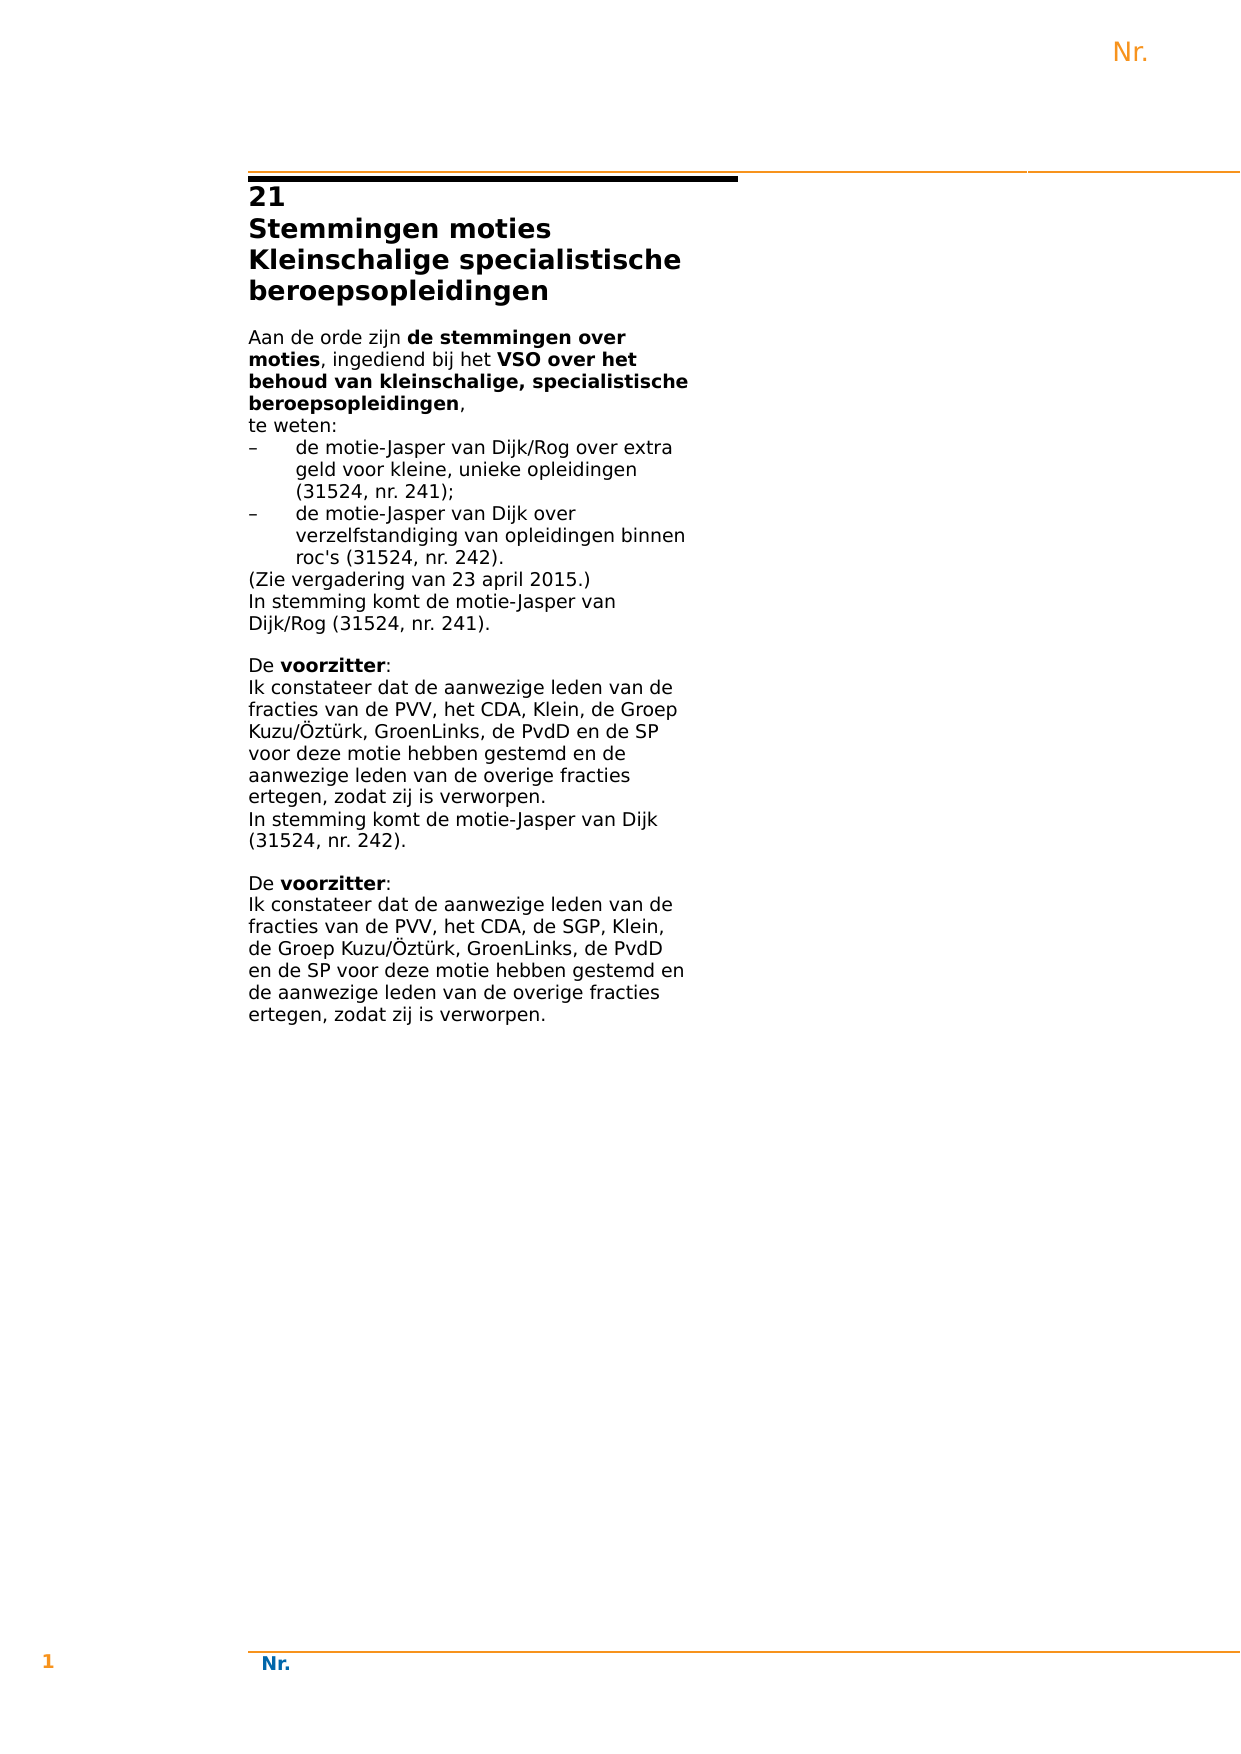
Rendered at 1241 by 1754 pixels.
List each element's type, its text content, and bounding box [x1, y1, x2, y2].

text Ik constateer dat de aanwezige leden van de fracties van de PVV, het CDA, Klein, de Groep Kuzu/Öztürk, GroenLinks, de PvdD en de SP voor deze motie hebben gestemd en de aanwezige leden van de overige fracties ertegen, zodat zij is verworpen. [248, 677, 691, 808]
text In stemming komt de motie-Jasper van Dijk/Rog (31524, nr. 241). [248, 591, 691, 634]
text Ik constateer dat de aanwezige leden van de fracties van de PVV, het CDA, de SGP, Klein, de Groep Kuzu/Öztürk, GroenLinks, de PvdD en de SP voor deze motie hebben gestemd en de aanwezige leden van de overige fracties ertegen, zodat zij is verworpen. [248, 894, 691, 1026]
text te weten: [248, 415, 691, 437]
text In stemming komt de motie-Jasper van Dijk (31524, nr. 242). [248, 808, 691, 852]
text (Zie vergadering van 23 april 2015.) [248, 569, 691, 591]
title 21 Stemmingen moties Kleinschalige specialistische beroepsopleidingen [248, 182, 691, 307]
text De voorzitter: [248, 654, 691, 677]
text De voorzitter: [248, 872, 691, 894]
list de motie-Jasper van Dijk over verzelfstandiging van opleidingen binnen roc's (31524, nr. 242). [248, 503, 691, 569]
text Aan de orde zijn de stemmingen over moties, ingediend bij het VSO over het behoud van kleinschalige, specialistische beroepsopleidingen, [248, 327, 691, 415]
list de motie-Jasper van Dijk/Rog over extra geld voor kleine, unieke opleidingen (31524, nr. 241); [248, 437, 691, 503]
